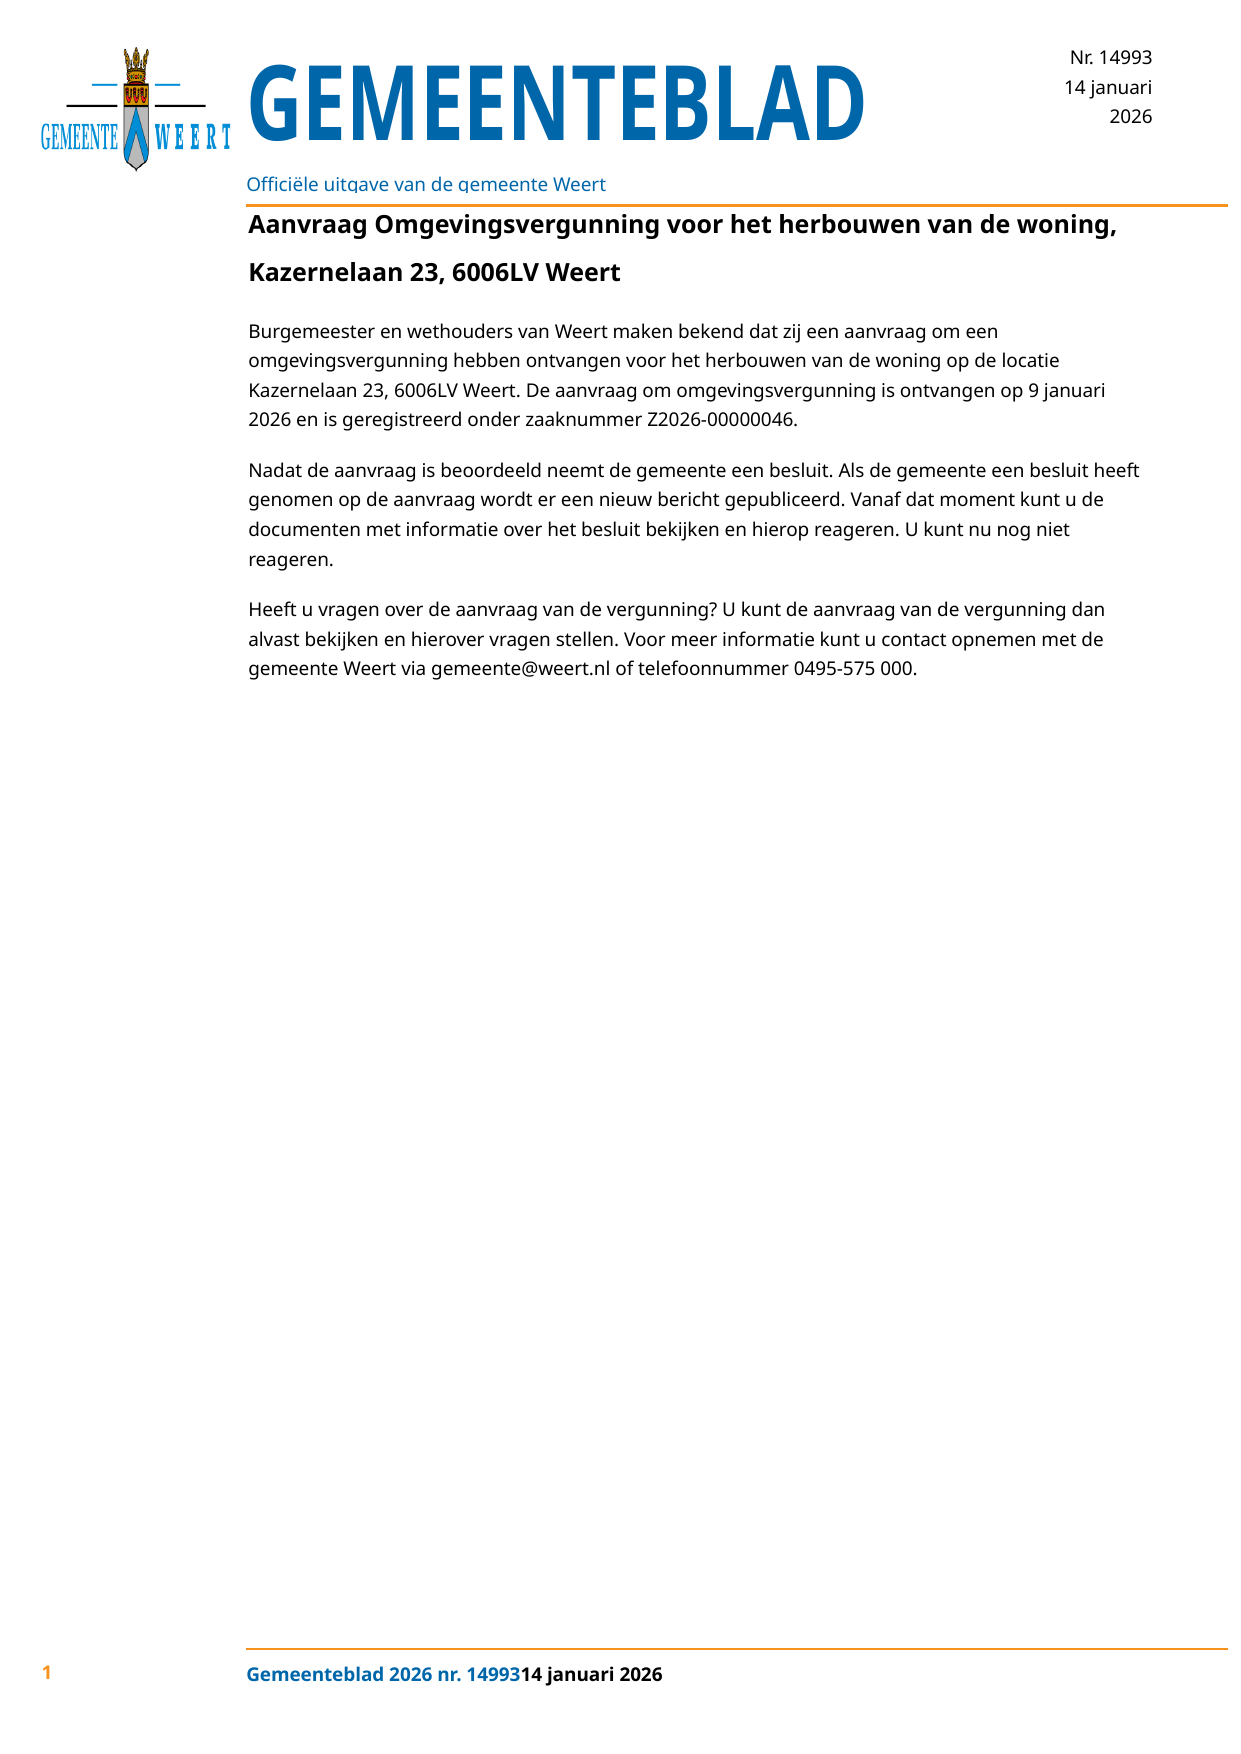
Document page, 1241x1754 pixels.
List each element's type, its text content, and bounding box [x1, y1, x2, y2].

text Burgemeester en wethouders van Weert maken bekend dat zij een aanvraag om een omgevingsvergunning hebben ontvangen voor het herbouwen van de woning op de locatie Kazernelaan 23, 6006LV Weert. De aanvraag om omgevingsvergunning is ontvangen op 9 januari 2026 en is geregistreerd onder zaaknummer Z2026-00000046. [248, 318, 1152, 432]
text Aanvraag Omgevingsvergunning voor het herbouwen van de woning, Kazernelaan 23, 6006LV Weert [248, 207, 1152, 288]
text Nadat de aanvraag is beoordeeld neemt de gemeente een besluit. Als de gemeente een besluit heeft genomen op de aanvraag wordt er een nieuw bericht gepubliceerd. Vanaf dat moment kunt u de documenten met informatie over het besluit bekijken en hierop reageren. U kunt nu nog niet reageren. [248, 457, 1152, 572]
text Heeft u vragen over de aanvraag van de vergunning? U kunt de aanvraag van de vergunning dan alvast bekijken en hierover vragen stellen. Voor meer informatie kunt u contact opnemen met de gemeente Weert via gemeente@weert.nl of telefoonnummer 0495-575 000. [248, 596, 1152, 681]
picture [41, 47, 231, 172]
